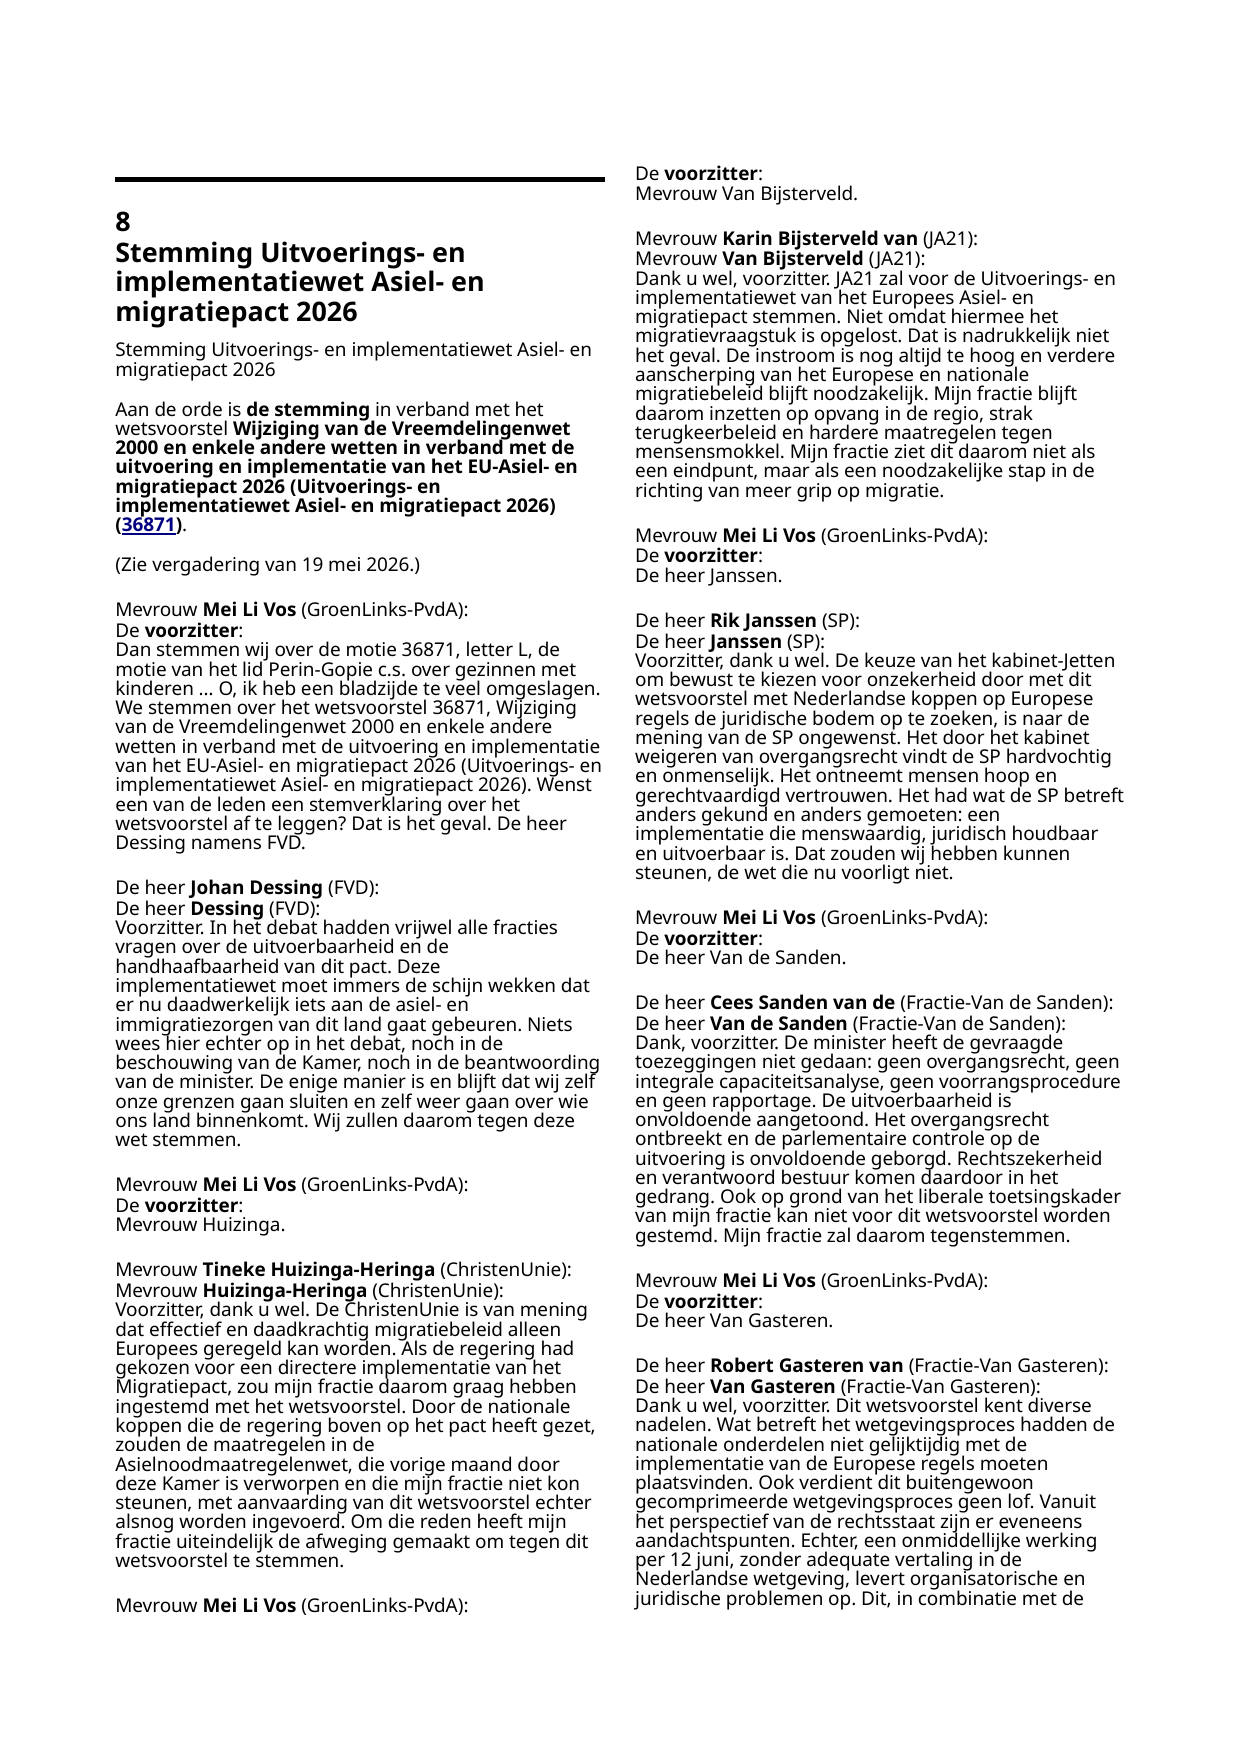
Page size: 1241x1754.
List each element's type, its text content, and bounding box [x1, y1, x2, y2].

text De heer Van de Sanden. [635, 949, 1125, 968]
text De voorzitter: [635, 930, 1125, 949]
text De heer Janssen (SP): [635, 633, 1125, 652]
text Mevrouw Huizinga-Heringa (ChristenUnie): [115, 1282, 605, 1301]
text Stemming Uitvoerings- en implementatiewet Asiel- en migratiepact 2026 [115, 341, 605, 380]
text De heer Van Gasteren (Fractie-Van Gasteren): [635, 1378, 1125, 1397]
text De voorzitter: [115, 1197, 605, 1216]
text Mevrouw Huizinga. [115, 1216, 605, 1236]
text Mevrouw Van Bijsterveld (JA21): [635, 250, 1125, 270]
text Mevrouw Van Bijsterveld. [635, 184, 1125, 204]
text Aan de orde is de stemming in verband met het wetsvoorstel Wijziging van de Vreemdelingenwet 2000 en enkele andere wetten in verband met de uitvoering en implementatie van het EU-Asiel- en migratiepact 2026 (Uitvoerings- en implementatiewet Asiel- en migratiepact 2026) (36871). [115, 401, 605, 536]
text 8 [115, 203, 605, 239]
text Mevrouw Mei Li Vos (GroenLinks-PvdA): [635, 904, 1125, 930]
text (Zie vergadering van 19 mei 2026.) [115, 556, 605, 576]
text De heer Johan Dessing (FVD): [115, 874, 605, 900]
text De heer Van Gasteren. [635, 1312, 1125, 1331]
text De heer Rik Janssen (SP): [635, 607, 1125, 633]
text Mevrouw Karin Bijsterveld van (JA21): [635, 225, 1125, 250]
text Mevrouw Mei Li Vos (GroenLinks-PvdA): [115, 1171, 605, 1197]
text Dank u wel, voorzitter. Dit wetsvoorstel kent diverse nadelen. Wat betreft het wetgevingsproces hadden de nationale onderdelen niet gelijktijdig met de implementatie van de Europese regels moeten plaatsvinden. Ook verdient dit buitengewoon gecomprimeerde wetgevingsproces geen lof. Vanuit het perspectief van de rechtsstaat zijn er eveneens aandachtspunten. Echter, een onmiddellijke werking per 12 juni, zonder adequate vertaling in de Nederlandse wetgeving, levert organisatorische en juridische problemen op. Dit, in combinatie met de [635, 1397, 1125, 1609]
text Mevrouw Mei Li Vos (GroenLinks-PvdA): [115, 596, 605, 622]
text De voorzitter: [635, 1293, 1125, 1312]
text Mevrouw Mei Li Vos (GroenLinks-PvdA): [635, 522, 1125, 547]
text Mevrouw Tineke Huizinga-Heringa (ChristenUnie): [115, 1256, 605, 1282]
text Voorzitter, dank u wel. De keuze van het kabinet-Jetten om bewust te kiezen voor onzekerheid door met dit wetsvoorstel met Nederlandse koppen op Europese regels de juridische bodem op te zoeken, is naar de mening van de SP ongewenst. Het door het kabinet weigeren van overgangsrecht vindt de SP hardvochtig en onmenselijk. Het ontneemt mensen hoop en gerechtvaardigd vertrouwen. Het had wat de SP betreft anders gekund en anders gemoeten: een implementatie die menswaardig, juridisch houdbaar en uitvoerbaar is. Dat zouden wij hebben kunnen steunen, de wet die nu voorligt niet. [635, 652, 1125, 883]
text Voorzitter, dank u wel. De ChristenUnie is van mening dat effectief en daadkrachtig migratiebeleid alleen Europees geregeld kan worden. Als de regering had gekozen voor een directere implementatie van het Migratiepact, zou mijn fractie daarom graag hebben ingestemd met het wetsvoorstel. Door de nationale koppen die de regering boven op het pact heeft gezet, zouden de maatregelen in de Asielnoodmaatregelenwet, die vorige maand door deze Kamer is verworpen en die mijn fractie niet kon steunen, met aanvaarding van dit wetsvoorstel echter alsnog worden ingevoerd. Om die reden heeft mijn fractie uiteindelijk de afweging gemaakt om tegen dit wetsvoorstel te stemmen. [115, 1301, 605, 1571]
text De heer Cees Sanden van de (Fractie-Van de Sanden): [635, 989, 1125, 1015]
text De heer Van de Sanden (Fractie-Van de Sanden): [635, 1015, 1125, 1034]
text Dank u wel, voorzitter. JA21 zal voor de Uitvoerings- en implementatiewet van het Europees Asiel- en migratiepact stemmen. Niet omdat hiermee het migratievraagstuk is opgelost. Dat is nadrukkelijk niet het geval. De instroom is nog altijd te hoog en verdere aanscherping van het Europese en nationale migratiebeleid blijft noodzakelijk. Mijn fractie blijft daarom inzetten op opvang in de regio, strak terugkeerbeleid en hardere maatregelen tegen mensensmokkel. Mijn fractie ziet dit daarom niet als een eindpunt, maar als een noodzakelijke stap in de richting van meer grip op migratie. [635, 270, 1125, 501]
text Stemming Uitvoerings- en implementatiewet Asiel- en migratiepact 2026 [115, 239, 605, 341]
text Mevrouw Mei Li Vos (GroenLinks-PvdA): [115, 1592, 605, 1618]
text De heer Dessing (FVD): [115, 900, 605, 919]
text Dan stemmen wij over de motie 36871, letter L, de motie van het lid Perin-Gopie c.s. over gezinnen met kinderen … O, ik heb een bladzijde te veel omgeslagen. We stemmen over het wetsvoorstel 36871, Wijziging van de Vreemdelingenwet 2000 en enkele andere wetten in verband met de uitvoering en implementatie van het EU-Asiel- en migratiepact 2026 (Uitvoerings- en implementatiewet Asiel- en migratiepact 2026). Wenst een van de leden een stemverklaring over het wetsvoorstel af te leggen? Dat is het geval. De heer Dessing namens FVD. [115, 641, 605, 853]
text Voorzitter. In het debat hadden vrijwel alle fracties vragen over de uitvoerbaarheid en de handhaafbaarheid van dit pact. Deze implementatiewet moet immers de schijn wekken dat er nu daadwerkelijk iets aan de asiel- en immigratiezorgen van dit land gaat gebeuren. Niets wees hier echter op in het debat, noch in de beschouwing van de Kamer, noch in de beantwoording van de minister. De enige manier is en blijft dat wij zelf onze grenzen gaan sluiten en zelf weer gaan over wie ons land binnenkomt. Wij zullen daarom tegen deze wet stemmen. [115, 919, 605, 1151]
text De heer Robert Gasteren van (Fractie-Van Gasteren): [635, 1352, 1125, 1378]
text De voorzitter: [635, 165, 1125, 184]
text Mevrouw Mei Li Vos (GroenLinks-PvdA): [635, 1267, 1125, 1293]
text De voorzitter: [635, 547, 1125, 567]
text Dank, voorzitter. De minister heeft de gevraagde toezeggingen niet gedaan: geen overgangsrecht, geen integrale capaciteitsanalyse, geen voorrangsprocedure en geen rapportage. De uitvoerbaarheid is onvoldoende aangetoond. Het overgangsrecht ontbreekt en de parlementaire controle op de uitvoering is onvoldoende geborgd. Rechtszekerheid en verantwoord bestuur komen daardoor in het gedrang. Ook op grond van het liberale toetsingskader van mijn fractie kan niet voor dit wetsvoorstel worden gestemd. Mijn fractie zal daarom tegenstemmen. [635, 1034, 1125, 1246]
text De voorzitter: [115, 622, 605, 641]
text De heer Janssen. [635, 567, 1125, 586]
